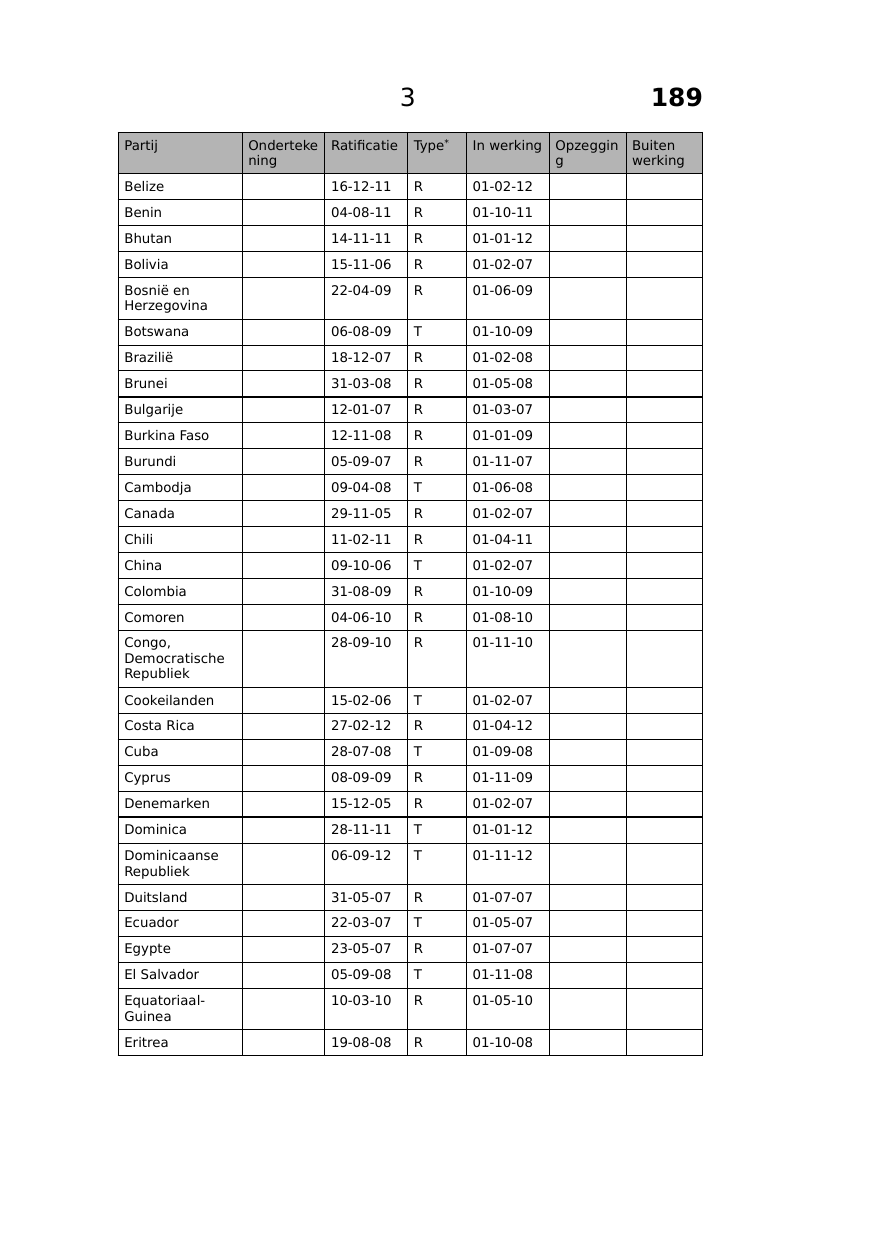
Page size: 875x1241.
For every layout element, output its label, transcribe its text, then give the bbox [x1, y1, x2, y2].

table_cell [627, 449, 702, 474]
table_header Opzegging [550, 133, 626, 173]
table_cell R [408, 423, 466, 448]
table_cell Duitsland [119, 885, 242, 910]
table_cell R [408, 174, 466, 199]
table_cell 28-11-11 [325, 818, 407, 842]
table_cell R [408, 200, 466, 225]
table_header In werking [467, 133, 549, 173]
table_cell 31-08-09 [325, 579, 407, 604]
table_cell 01-09-08 [467, 740, 549, 764]
table_cell Equatoriaal-Guinea [119, 989, 242, 1029]
table_cell [550, 605, 626, 630]
table_cell 01-08-10 [467, 605, 549, 630]
table_cell R [408, 885, 466, 910]
table_cell [550, 423, 626, 448]
table_cell Chili [119, 527, 242, 552]
table_cell R [408, 766, 466, 791]
table_cell [243, 527, 324, 552]
table_cell R [408, 1030, 466, 1055]
table_cell [550, 844, 626, 884]
table_cell [243, 449, 324, 474]
table_cell 01-07-07 [467, 937, 549, 962]
table_cell 12-11-08 [325, 423, 407, 448]
table_cell [243, 605, 324, 630]
table_cell T [408, 320, 466, 344]
table_cell [627, 605, 702, 630]
table_cell [550, 398, 626, 422]
table_cell Cuba [119, 740, 242, 764]
table_cell 01-03-07 [467, 398, 549, 422]
table_cell 29-11-05 [325, 501, 407, 526]
table_cell 01-06-09 [467, 278, 549, 318]
table_cell [550, 174, 626, 199]
table_cell Belize [119, 174, 242, 199]
table_cell Comoren [119, 605, 242, 630]
table_cell Ecuador [119, 911, 242, 936]
table_cell 01-11-10 [467, 631, 549, 687]
table_cell T [408, 818, 466, 842]
table_cell [550, 766, 626, 791]
table_cell R [408, 371, 466, 396]
table_cell [627, 320, 702, 344]
table_cell T [408, 911, 466, 936]
table_cell 01-02-07 [467, 792, 549, 816]
table_cell [627, 844, 702, 884]
table_cell 01-01-09 [467, 423, 549, 448]
table_cell [243, 885, 324, 910]
table_cell Costa Rica [119, 714, 242, 739]
table_cell Canada [119, 501, 242, 526]
table_cell [243, 278, 324, 318]
table_cell R [408, 252, 466, 277]
table_cell 01-02-08 [467, 346, 549, 370]
table_header Ondertekening [243, 133, 324, 173]
table_cell Cambodja [119, 475, 242, 500]
table_cell [550, 527, 626, 552]
table_header Partij [119, 133, 242, 173]
table_cell [627, 398, 702, 422]
table_cell [627, 766, 702, 791]
table_cell Botswana [119, 320, 242, 344]
table_cell [243, 1030, 324, 1055]
table_cell 12-01-07 [325, 398, 407, 422]
table_cell 09-10-06 [325, 553, 407, 578]
table_cell [627, 553, 702, 578]
table_cell 14-11-11 [325, 226, 407, 251]
table_cell 01-11-07 [467, 449, 549, 474]
table_cell R [408, 792, 466, 816]
table_cell 08-09-09 [325, 766, 407, 791]
table_cell [550, 200, 626, 225]
table_cell 01-05-08 [467, 371, 549, 396]
table_cell Egypte [119, 937, 242, 962]
table_cell 27-02-12 [325, 714, 407, 739]
table_cell [243, 423, 324, 448]
table_cell [243, 989, 324, 1029]
table_cell T [408, 475, 466, 500]
table_cell 11-02-11 [325, 527, 407, 552]
table_cell 01-02-07 [467, 252, 549, 277]
table_cell Cookeilanden [119, 688, 242, 713]
table_cell [243, 792, 324, 816]
table_cell 16-12-11 [325, 174, 407, 199]
table_cell [243, 844, 324, 884]
table_cell [243, 937, 324, 962]
table_header Buiten werking [627, 133, 702, 173]
table_cell 01-10-11 [467, 200, 549, 225]
table_cell 05-09-07 [325, 449, 407, 474]
table_cell 04-06-10 [325, 605, 407, 630]
table_cell T [408, 844, 466, 884]
table_cell R [408, 346, 466, 370]
table_cell 01-10-08 [467, 1030, 549, 1055]
table_cell Denemarken [119, 792, 242, 816]
table_cell [243, 320, 324, 344]
table_cell 01-05-10 [467, 989, 549, 1029]
table_cell [627, 174, 702, 199]
table_cell Burundi [119, 449, 242, 474]
table_cell 10-03-10 [325, 989, 407, 1029]
table_cell Brazilië [119, 346, 242, 370]
table_cell [550, 989, 626, 1029]
table_cell [243, 475, 324, 500]
table_cell Bhutan [119, 226, 242, 251]
table_cell [627, 963, 702, 988]
table_cell R [408, 226, 466, 251]
table_cell R [408, 714, 466, 739]
table_cell 01-11-08 [467, 963, 549, 988]
table_cell T [408, 740, 466, 764]
table_cell El Salvador [119, 963, 242, 988]
table_cell [243, 398, 324, 422]
table_cell Bolivia [119, 252, 242, 277]
table_cell [243, 740, 324, 764]
table_cell [243, 631, 324, 687]
table_cell [243, 371, 324, 396]
table_cell [550, 475, 626, 500]
table_cell [550, 1030, 626, 1055]
table_cell 01-10-09 [467, 320, 549, 344]
table_cell 18-12-07 [325, 346, 407, 370]
table_cell 01-05-07 [467, 911, 549, 936]
table_cell R [408, 278, 466, 318]
table_cell [550, 553, 626, 578]
table_cell 01-02-07 [467, 688, 549, 713]
table_cell T [408, 688, 466, 713]
table_cell R [408, 579, 466, 604]
table_cell R [408, 449, 466, 474]
table_cell [550, 885, 626, 910]
table_header Type* [408, 133, 466, 173]
table_cell [550, 818, 626, 842]
table_cell [243, 553, 324, 578]
table_cell 01-07-07 [467, 885, 549, 910]
table_cell Congo, Democratische Republiek [119, 631, 242, 687]
table_cell [550, 631, 626, 687]
table_header Ratificatie [325, 133, 407, 173]
table_cell [243, 200, 324, 225]
table_cell 22-03-07 [325, 911, 407, 936]
table_cell [627, 252, 702, 277]
table_cell 01-02-07 [467, 553, 549, 578]
table_cell 01-10-09 [467, 579, 549, 604]
table_cell 01-02-12 [467, 174, 549, 199]
table_cell [627, 792, 702, 816]
table_cell 01-01-12 [467, 818, 549, 842]
table_cell 28-07-08 [325, 740, 407, 764]
table_cell 28-09-10 [325, 631, 407, 687]
table_cell [550, 346, 626, 370]
table_cell [243, 579, 324, 604]
table_cell [627, 688, 702, 713]
table_cell 15-11-06 [325, 252, 407, 277]
table_cell [627, 501, 702, 526]
table_cell R [408, 605, 466, 630]
table_cell Dominica [119, 818, 242, 842]
table_cell [550, 501, 626, 526]
table_cell [550, 449, 626, 474]
table_cell 01-11-12 [467, 844, 549, 884]
table_cell [627, 423, 702, 448]
table_cell 23-05-07 [325, 937, 407, 962]
table_cell Dominicaanse Republiek [119, 844, 242, 884]
table_cell [550, 371, 626, 396]
table_cell 01-02-07 [467, 501, 549, 526]
table_cell R [408, 937, 466, 962]
table_cell [627, 885, 702, 910]
table_cell [243, 766, 324, 791]
table_cell [550, 911, 626, 936]
table_cell R [408, 501, 466, 526]
table_cell [550, 714, 626, 739]
table_cell Colombia [119, 579, 242, 604]
table_cell [243, 911, 324, 936]
table_cell 31-03-08 [325, 371, 407, 396]
table_cell [627, 527, 702, 552]
table_cell [550, 252, 626, 277]
table_cell [627, 714, 702, 739]
table_cell R [408, 989, 466, 1029]
table_cell [243, 252, 324, 277]
table_cell [550, 963, 626, 988]
table_cell 01-01-12 [467, 226, 549, 251]
table_cell Eritrea [119, 1030, 242, 1055]
table_cell 19-08-08 [325, 1030, 407, 1055]
table_cell [627, 937, 702, 962]
table_cell [627, 818, 702, 842]
table_cell Bulgarije [119, 398, 242, 422]
table_cell [550, 226, 626, 251]
table_cell [627, 989, 702, 1029]
table_cell 15-12-05 [325, 792, 407, 816]
table_cell T [408, 963, 466, 988]
table_cell R [408, 527, 466, 552]
table_cell China [119, 553, 242, 578]
table_cell [243, 714, 324, 739]
table_cell Bosnië en Herzegovina [119, 278, 242, 318]
table_cell 31-05-07 [325, 885, 407, 910]
table_cell Burkina Faso [119, 423, 242, 448]
table_cell [243, 226, 324, 251]
table_cell Cyprus [119, 766, 242, 791]
table_cell 06-09-12 [325, 844, 407, 884]
table_cell Brunei [119, 371, 242, 396]
table_cell 01-04-12 [467, 714, 549, 739]
table_cell 22-04-09 [325, 278, 407, 318]
table_cell 06-08-09 [325, 320, 407, 344]
table_cell [627, 579, 702, 604]
table_cell [627, 1030, 702, 1055]
table_cell T [408, 553, 466, 578]
table_cell [550, 937, 626, 962]
table_cell 04-08-11 [325, 200, 407, 225]
table_cell [243, 501, 324, 526]
table_cell R [408, 631, 466, 687]
table_cell 09-04-08 [325, 475, 407, 500]
table_cell 01-06-08 [467, 475, 549, 500]
table_cell 05-09-08 [325, 963, 407, 988]
table_cell [243, 963, 324, 988]
table_cell [627, 200, 702, 225]
table_cell [627, 740, 702, 764]
table_cell 01-11-09 [467, 766, 549, 791]
table_cell R [408, 398, 466, 422]
table_cell 15-02-06 [325, 688, 407, 713]
table_cell [627, 911, 702, 936]
table_cell [627, 226, 702, 251]
table_cell [627, 371, 702, 396]
table_cell [550, 792, 626, 816]
table_cell [243, 818, 324, 842]
table_cell [243, 174, 324, 199]
table_cell 01-04-11 [467, 527, 549, 552]
table_cell [550, 579, 626, 604]
table_cell [550, 740, 626, 764]
table_cell [550, 278, 626, 318]
table_cell [243, 688, 324, 713]
table_cell [550, 320, 626, 344]
table_cell [627, 278, 702, 318]
table_cell [243, 346, 324, 370]
table_cell [550, 688, 626, 713]
table_cell [627, 346, 702, 370]
table_cell [627, 631, 702, 687]
table_cell Benin [119, 200, 242, 225]
table_cell [627, 475, 702, 500]
